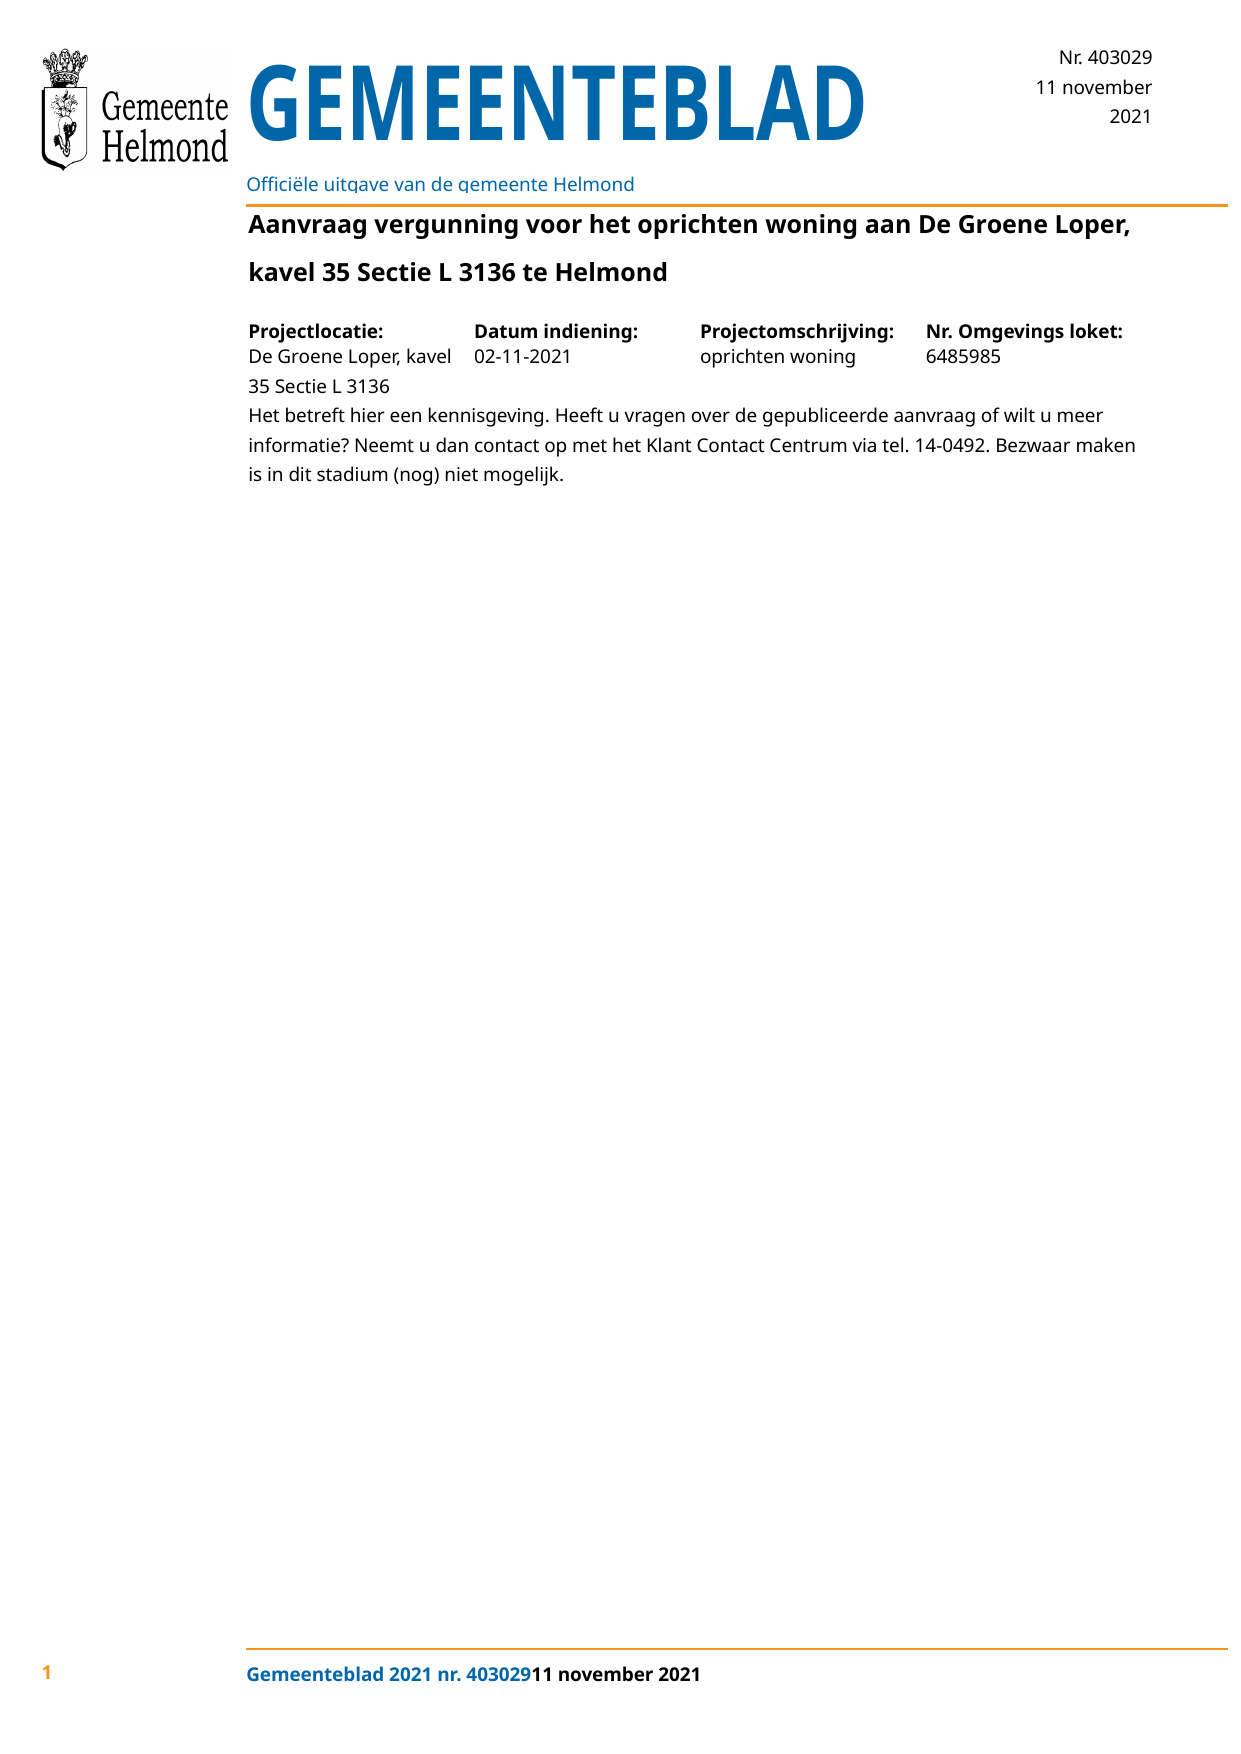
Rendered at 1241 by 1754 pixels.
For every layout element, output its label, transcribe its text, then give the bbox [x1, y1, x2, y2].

table_header Projectomschrijving: [700, 318, 926, 344]
table_cell oprichten woning [700, 344, 926, 399]
table_header Datum indiening: [474, 318, 700, 344]
text Het betreft hier een kennisgeving. Heeft u vragen over de gepubliceerde aanvraag of wilt u meer informatie? Neemt u dan contact op met het Klant Contact Centrum via tel. 14-0492. Bezwaar maken is in dit stadium (nog) niet mogelijk. [248, 402, 1152, 487]
table_header Nr. Omgevings loket: [926, 318, 1152, 344]
table_header Projectlocatie: [248, 318, 474, 344]
table_cell 6485985 [926, 344, 1152, 399]
table_cell De Groene Loper, kavel 35 Sectie L 3136 [248, 344, 474, 399]
table_cell 02-11-2021 [474, 344, 700, 399]
picture [41, 47, 231, 172]
text Aanvraag vergunning voor het oprichten woning aan De Groene Loper, kavel 35 Sectie L 3136 te Helmond [248, 207, 1152, 288]
